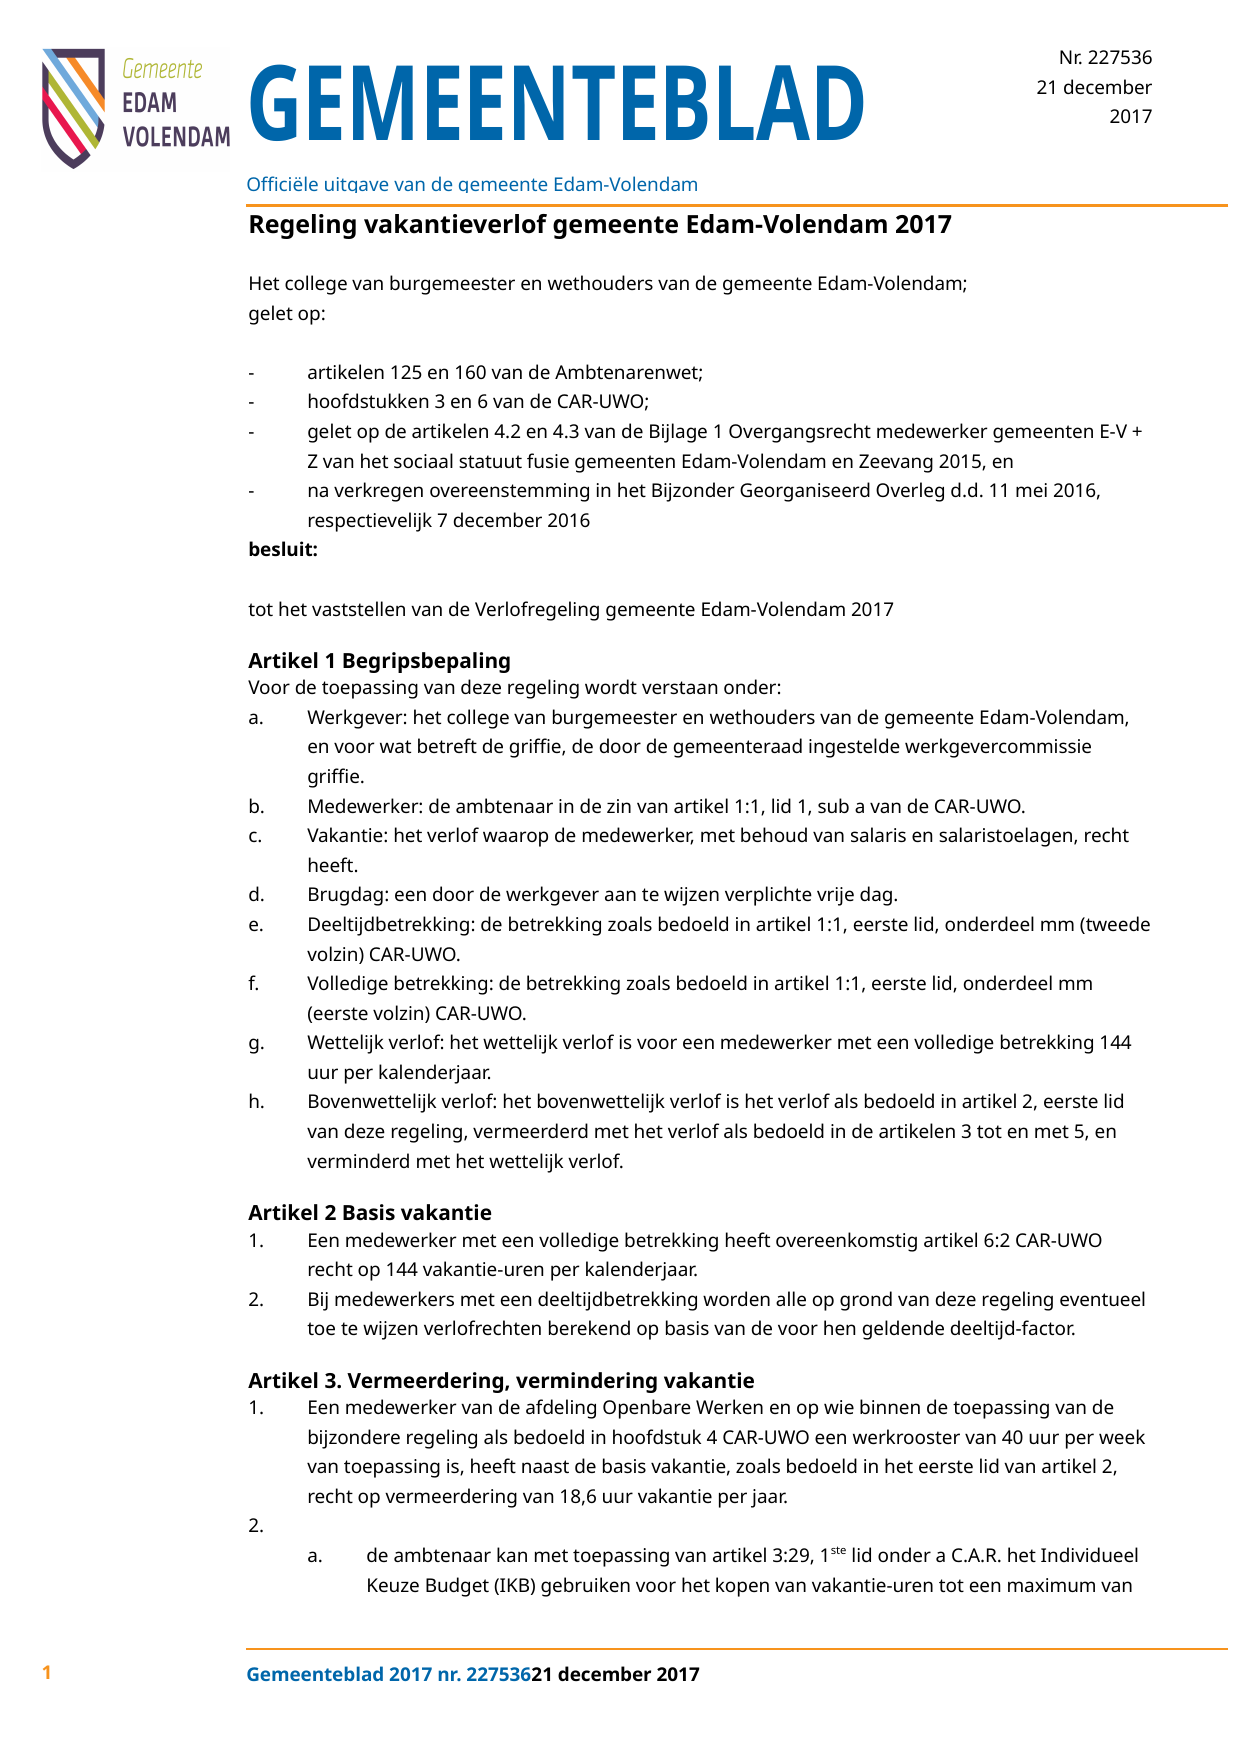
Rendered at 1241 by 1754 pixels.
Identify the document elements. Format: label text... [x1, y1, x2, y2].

text Het college van burgemeester en wethouders van de gemeente Edam-Volendam; [248, 270, 1152, 296]
list Bij medewerkers met een deeltijdbetrekking worden alle op grond van deze regeling eventueel toe te wijzen verlofrechten berekend op basis van de voor hen geldende deeltijd-factor. [248, 1286, 1152, 1341]
text Voor de toepassing van deze regeling wordt verstaan onder: [248, 674, 1152, 700]
text Artikel 1 Begripsbepaling [248, 646, 1152, 674]
text tot het vaststellen van de Verlofregeling gemeente Edam-Volendam 2017 [248, 596, 1152, 621]
list de ambtenaar kan met toepassing van artikel 3:29, 1ste lid onder a C.A.R. het Individueel Keuze Budget (IKB) gebruiken voor het kopen van vakantie-uren tot een maximum van [307, 1542, 1152, 1598]
list Een medewerker met een volledige betrekking heeft overeenkomstig artikel 6:2 CAR-UWO recht op 144 vakantie-uren per kalenderjaar. [248, 1227, 1152, 1282]
list Werkgever: het college van burgemeester en wethouders van de gemeente Edam-Volendam, en voor wat betreft de griffie, de door de gemeenteraad ingestelde werkgevercommissie griffie. [248, 704, 1152, 789]
list Brugdag: een door de werkgever aan te wijzen verplichte vrije dag. [248, 882, 1152, 907]
list Wettelijk verlof: het wettelijk verlof is voor een medewerker met een volledige betrekking 144 uur per kalenderjaar. [248, 1029, 1152, 1085]
list Volledige betrekking: de betrekking zoals bedoeld in artikel 1:1, eerste lid, onderdeel mm (eerste volzin) CAR-UWO. [248, 970, 1152, 1026]
picture [41, 47, 231, 172]
list Deeltijdbetrekking: de betrekking zoals bedoeld in artikel 1:1, eerste lid, onderdeel mm (tweede volzin) CAR-UWO. [248, 911, 1152, 967]
list Vakantie: het verlof waarop de medewerker, met behoud van salaris en salaristoelagen, recht heeft. [248, 822, 1152, 878]
text Regeling vakantieverlof gemeente Edam-Volendam 2017 [248, 207, 1152, 241]
list hoofdstukken 3 en 6 van de CAR-UWO; [248, 389, 1152, 414]
list artikelen 125 en 160 van de Ambtenarenwet; [248, 359, 1152, 385]
text gelet op: [248, 300, 1152, 326]
list na verkregen overeenstemming in het Bijzonder Georganiseerd Overleg d.d. 11 mei 2016, respectievelijk 7 december 2016 [248, 477, 1152, 533]
list Medewerker: de ambtenaar in de zin van artikel 1:1, lid 1, sub a van de CAR-UWO. [248, 793, 1152, 819]
text Artikel 3. Vermeerdering, vermindering vakantie [248, 1366, 1152, 1394]
list gelet op de artikelen 4.2 en 4.3 van de Bijlage 1 Overgangsrecht medewerker gemeenten E-V + Z van het sociaal statuut fusie gemeenten Edam-Volendam en Zeevang 2015, en [248, 418, 1152, 473]
text besluit: [248, 537, 1152, 562]
list Een medewerker van de afdeling Openbare Werken en op wie binnen de toepassing van de bijzondere regeling als bedoeld in hoofdstuk 4 CAR-UWO een werkrooster van 40 uur per week van toepassing is, heeft naast de basis vakantie, zoals bedoeld in het eerste lid van artikel 2, recht op vermeerdering van 18,6 uur vakantie per jaar. [248, 1394, 1152, 1509]
text Artikel 2 Basis vakantie [248, 1198, 1152, 1227]
list Bovenwettelijk verlof: het bovenwettelijk verlof is het verlof als bedoeld in artikel 2, eerste lid van deze regeling, vermeerderd met het verlof als bedoeld in de artikelen 3 tot en met 5, en verminderd met het wettelijk verlof. [248, 1089, 1152, 1174]
